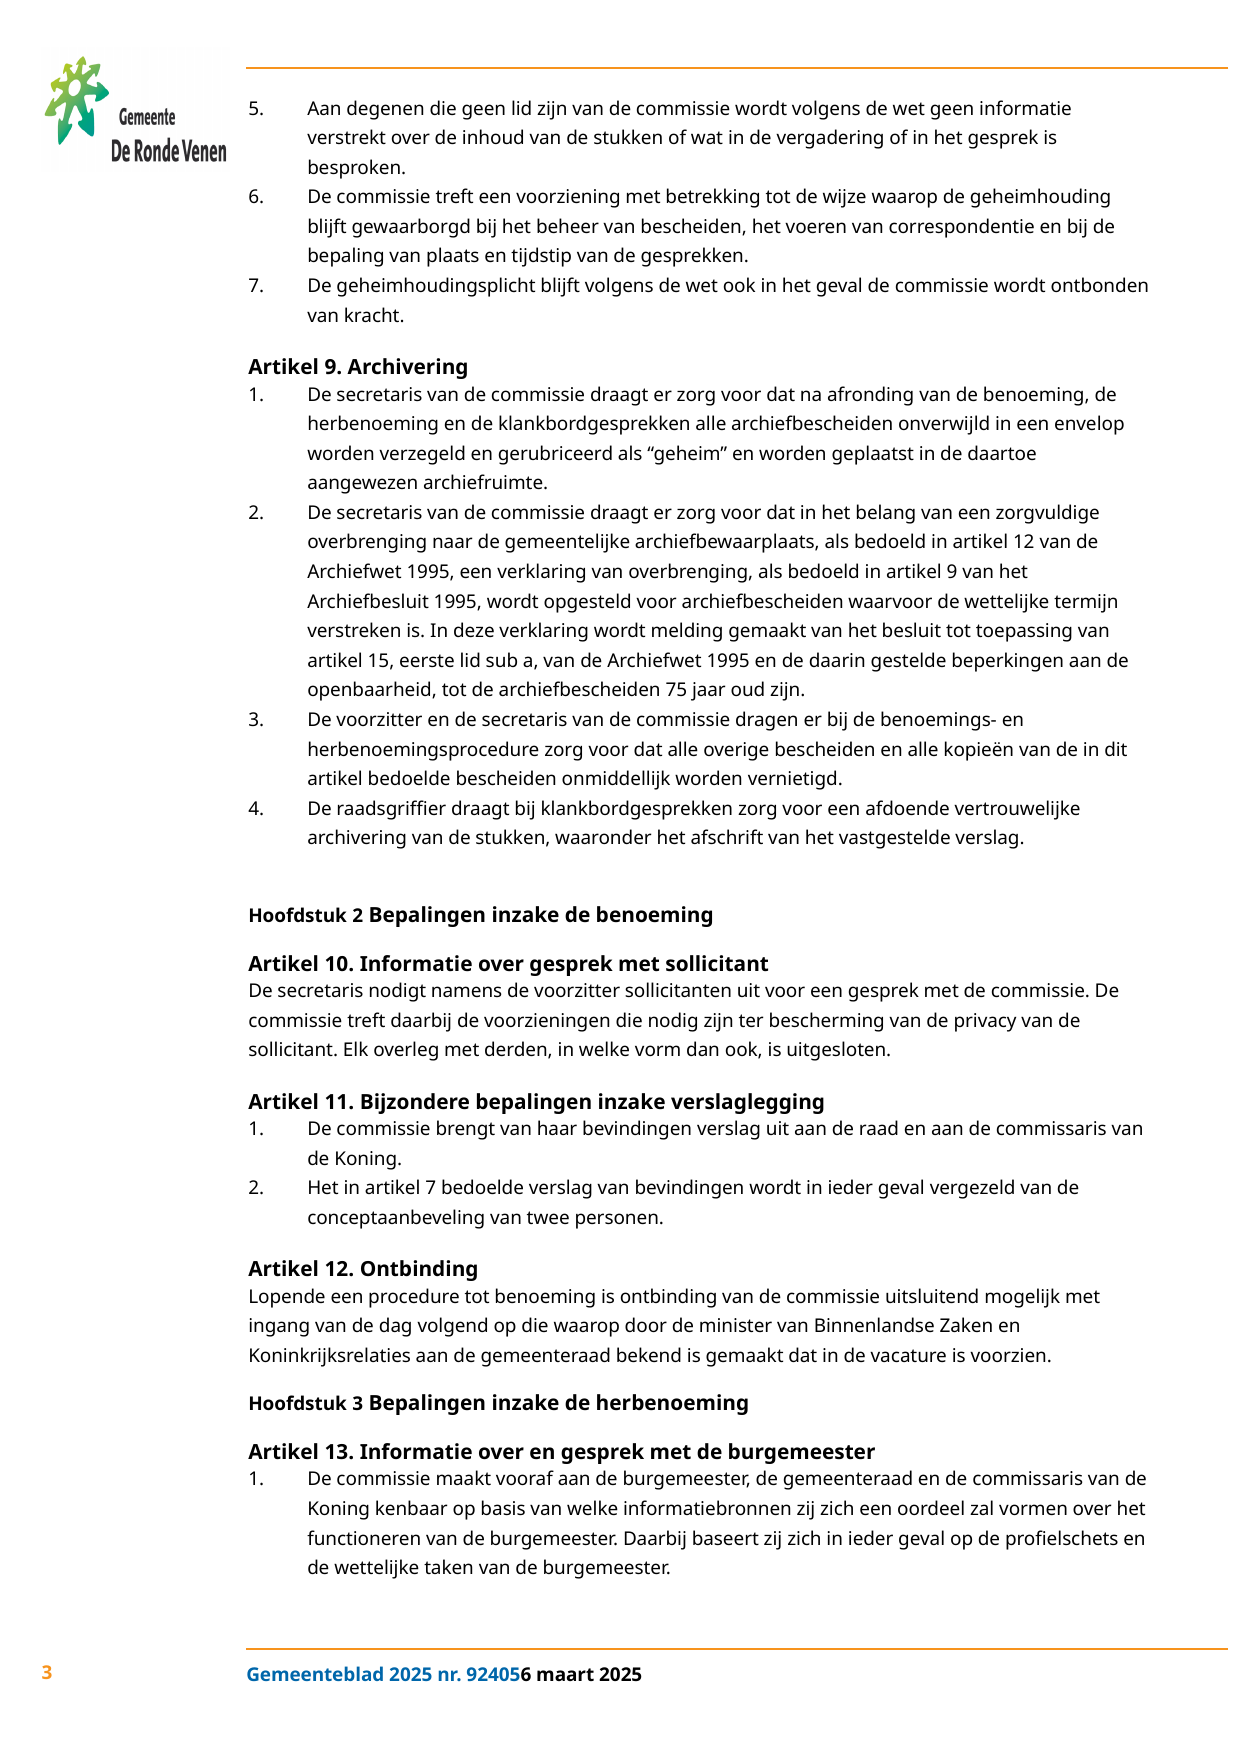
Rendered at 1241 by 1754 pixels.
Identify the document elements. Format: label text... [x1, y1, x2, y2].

text Artikel 9. Archivering [248, 352, 1152, 381]
text Artikel 11. Bijzondere bepalingen inzake verslaglegging [248, 1087, 1152, 1115]
list De voorzitter en de secretaris van de commissie dragen er bij de benoemings- en herbenoemingsprocedure zorg voor dat alle overige bescheiden en alle kopieën van de in dit artikel bedoelde bescheiden onmiddellijk worden vernietigd. [248, 706, 1152, 791]
list Aan degenen die geen lid zijn van de commissie wordt volgens de wet geen informatie verstrekt over de inhoud van de stukken of wat in de vergadering of in het gesprek is besproken. [248, 95, 1152, 180]
text Artikel 12. Ontbinding [248, 1254, 1152, 1283]
list De raadsgriffier draagt bij klankbordgesprekken zorg voor een afdoende vertrouwelijke archivering van de stukken, waaronder het afschrift van het vastgestelde verslag. [248, 795, 1152, 850]
text Lopende een procedure tot benoeming is ontbinding van de commissie uitsluitend mogelijk met ingang van de dag volgend op die waarop door de minister van Binnenlandse Zaken en Koninkrijksrelaties aan de gemeenteraad bekend is gemaakt dat in de vacature is voorzien. [248, 1283, 1152, 1368]
list De commissie treft een voorziening met betrekking tot de wijze waarop de geheimhouding blijft gewaarborgd bij het beheer van bescheiden, het voeren van correspondentie en bij de bepaling van plaats en tijdstip van de gesprekken. [248, 183, 1152, 268]
list De secretaris van de commissie draagt er zorg voor dat na afronding van de benoeming, de herbenoeming en de klankbordgesprekken alle archiefbescheiden onverwijld in een envelop worden verzegeld en gerubriceerd als “geheim” en worden geplaatst in de daartoe aangewezen archiefruimte. [248, 381, 1152, 495]
text Artikel 13. Informatie over en gesprek met de burgemeester [248, 1437, 1152, 1466]
list De commissie brengt van haar bevindingen verslag uit aan de raad en aan de commissaris van de Koning. [248, 1115, 1152, 1171]
text Hoofdstuk 2 Bepalingen inzake de benoeming [248, 900, 1152, 928]
list De commissie maakt vooraf aan de burgemeester, de gemeenteraad en de commissaris van de Koning kenbaar op basis van welke informatiebronnen zij zich een oordeel zal vormen over het functioneren van de burgemeester. Daarbij baseert zij zich in ieder geval op de profielschets en de wettelijke taken van de burgemeester. [248, 1466, 1152, 1580]
text Hoofdstuk 3 Bepalingen inzake de herbenoeming [248, 1388, 1152, 1416]
list Het in artikel 7 bedoelde verslag van bevindingen wordt in ieder geval vergezeld van de conceptaanbeveling van twee personen. [248, 1174, 1152, 1230]
text De secretaris nodigt namens de voorzitter sollicitanten uit voor een gesprek met de commissie. De commissie treft daarbij de voorzieningen die nodig zijn ter bescherming van de privacy van de sollicitant. Elk overleg met derden, in welke vorm dan ook, is uitgesloten. [248, 977, 1152, 1062]
list De geheimhoudingsplicht blijft volgens de wet ook in het geval de commissie wordt ontbonden van kracht. [248, 272, 1152, 328]
list De secretaris van de commissie draagt er zorg voor dat in het belang van een zorgvuldige overbrenging naar de gemeentelijke archiefbewaarplaats, als bedoeld in artikel 12 van de Archiefwet 1995, een verklaring van overbrenging, als bedoeld in artikel 9 van het Archiefbesluit 1995, wordt opgesteld voor archiefbescheiden waarvoor de wettelijke termijn verstreken is. In deze verklaring wordt melding gemaakt van het besluit tot toepassing van artikel 15, eerste lid sub a, van de Archiefwet 1995 en de daarin gestelde beperkingen aan de openbaarheid, tot de archiefbescheiden 75 jaar oud zijn. [248, 499, 1152, 702]
picture [41, 47, 231, 172]
text Artikel 10. Informatie over gesprek met sollicitant [248, 949, 1152, 977]
